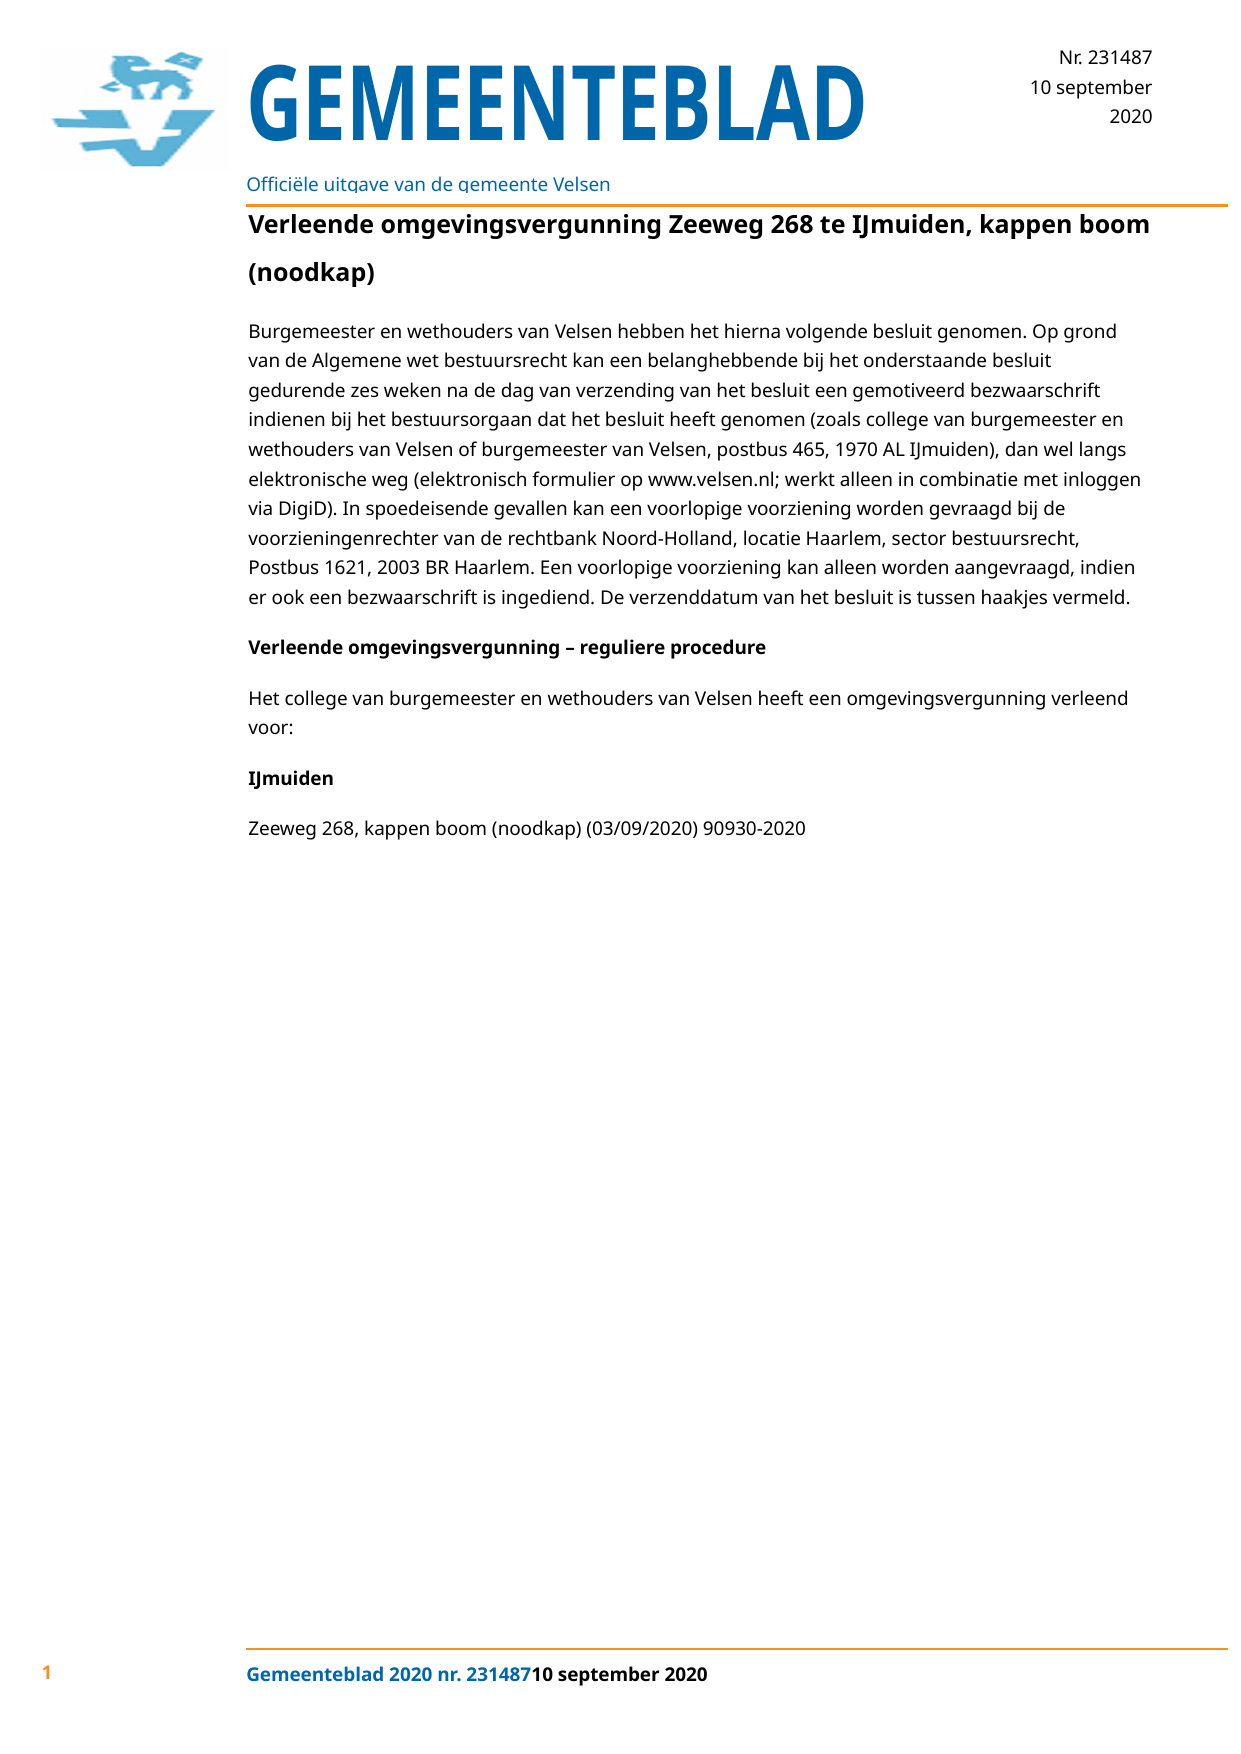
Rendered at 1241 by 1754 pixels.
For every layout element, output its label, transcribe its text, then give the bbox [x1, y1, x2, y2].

text Het college van burgemeester en wethouders van Velsen heeft een omgevingsvergunning verleend voor: [248, 685, 1152, 740]
text Verleende omgevingsvergunning – reguliere procedure [248, 634, 1152, 660]
text Zeeweg 268, kappen boom (noodkap) (03/09/2020) 90930-2020 [248, 815, 1152, 841]
text Burgemeester en wethouders van Velsen hebben het hierna volgende besluit genomen. Op grond van de Algemene wet bestuursrecht kan een belanghebbende bij het onderstaande besluit gedurende zes weken na de dag van verzending van het besluit een gemotiveerd bezwaarschrift indienen bij het bestuursorgaan dat het besluit heeft genomen (zoals college van burgemeester en wethouders van Velsen of burgemeester van Velsen, postbus 465, 1970 AL IJmuiden), dan wel langs elektronische weg (elektronisch formulier op www.velsen.nl; werkt alleen in combinatie met inloggen via DigiD). In spoedeisende gevallen kan een voorlopige voorziening worden gevraagd bij de voorzieningenrechter van de rechtbank Noord-Holland, locatie Haarlem, sector bestuursrecht, Postbus 1621, 2003 BR Haarlem. Een voorlopige voorziening kan alleen worden aangevraagd, indien er ook een bezwaarschrift is ingediend. De verzenddatum van het besluit is tussen haakjes vermeld. [248, 318, 1152, 610]
text Verleende omgevingsvergunning Zeeweg 268 te IJmuiden, kappen boom (noodkap) [248, 207, 1152, 288]
picture [41, 47, 231, 172]
text IJmuiden [248, 765, 1152, 791]
